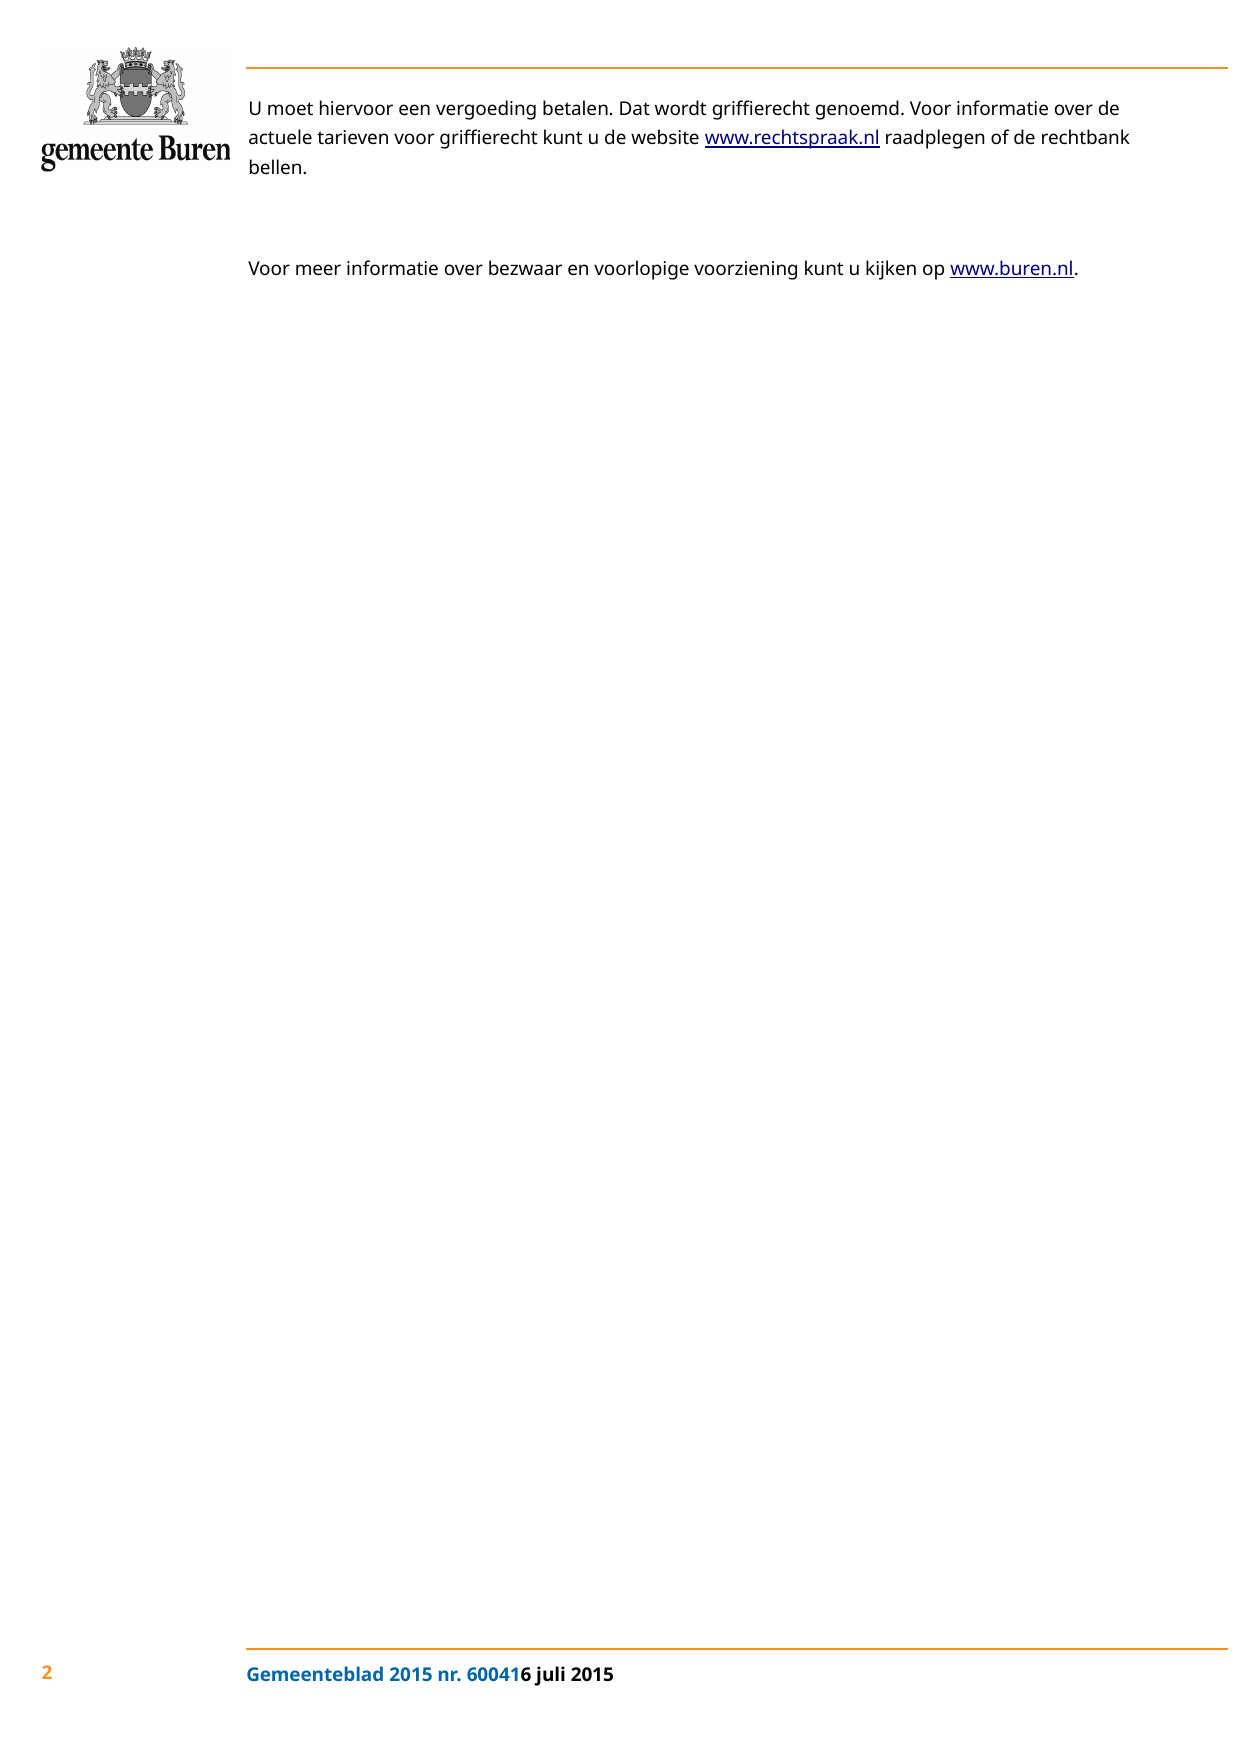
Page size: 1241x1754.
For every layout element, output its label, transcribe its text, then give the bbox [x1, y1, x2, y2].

picture [41, 47, 231, 172]
text U moet hiervoor een vergoeding betalen. Dat wordt griffierecht genoemd. Voor informatie over de actuele tarieven voor griffierecht kunt u de website www.rechtspraak.nl raadplegen of de rechtbank bellen. [248, 95, 1152, 180]
text Voor meer informatie over bezwaar en voorlopige voorziening kunt u kijken op www.buren.nl. [248, 255, 1152, 281]
